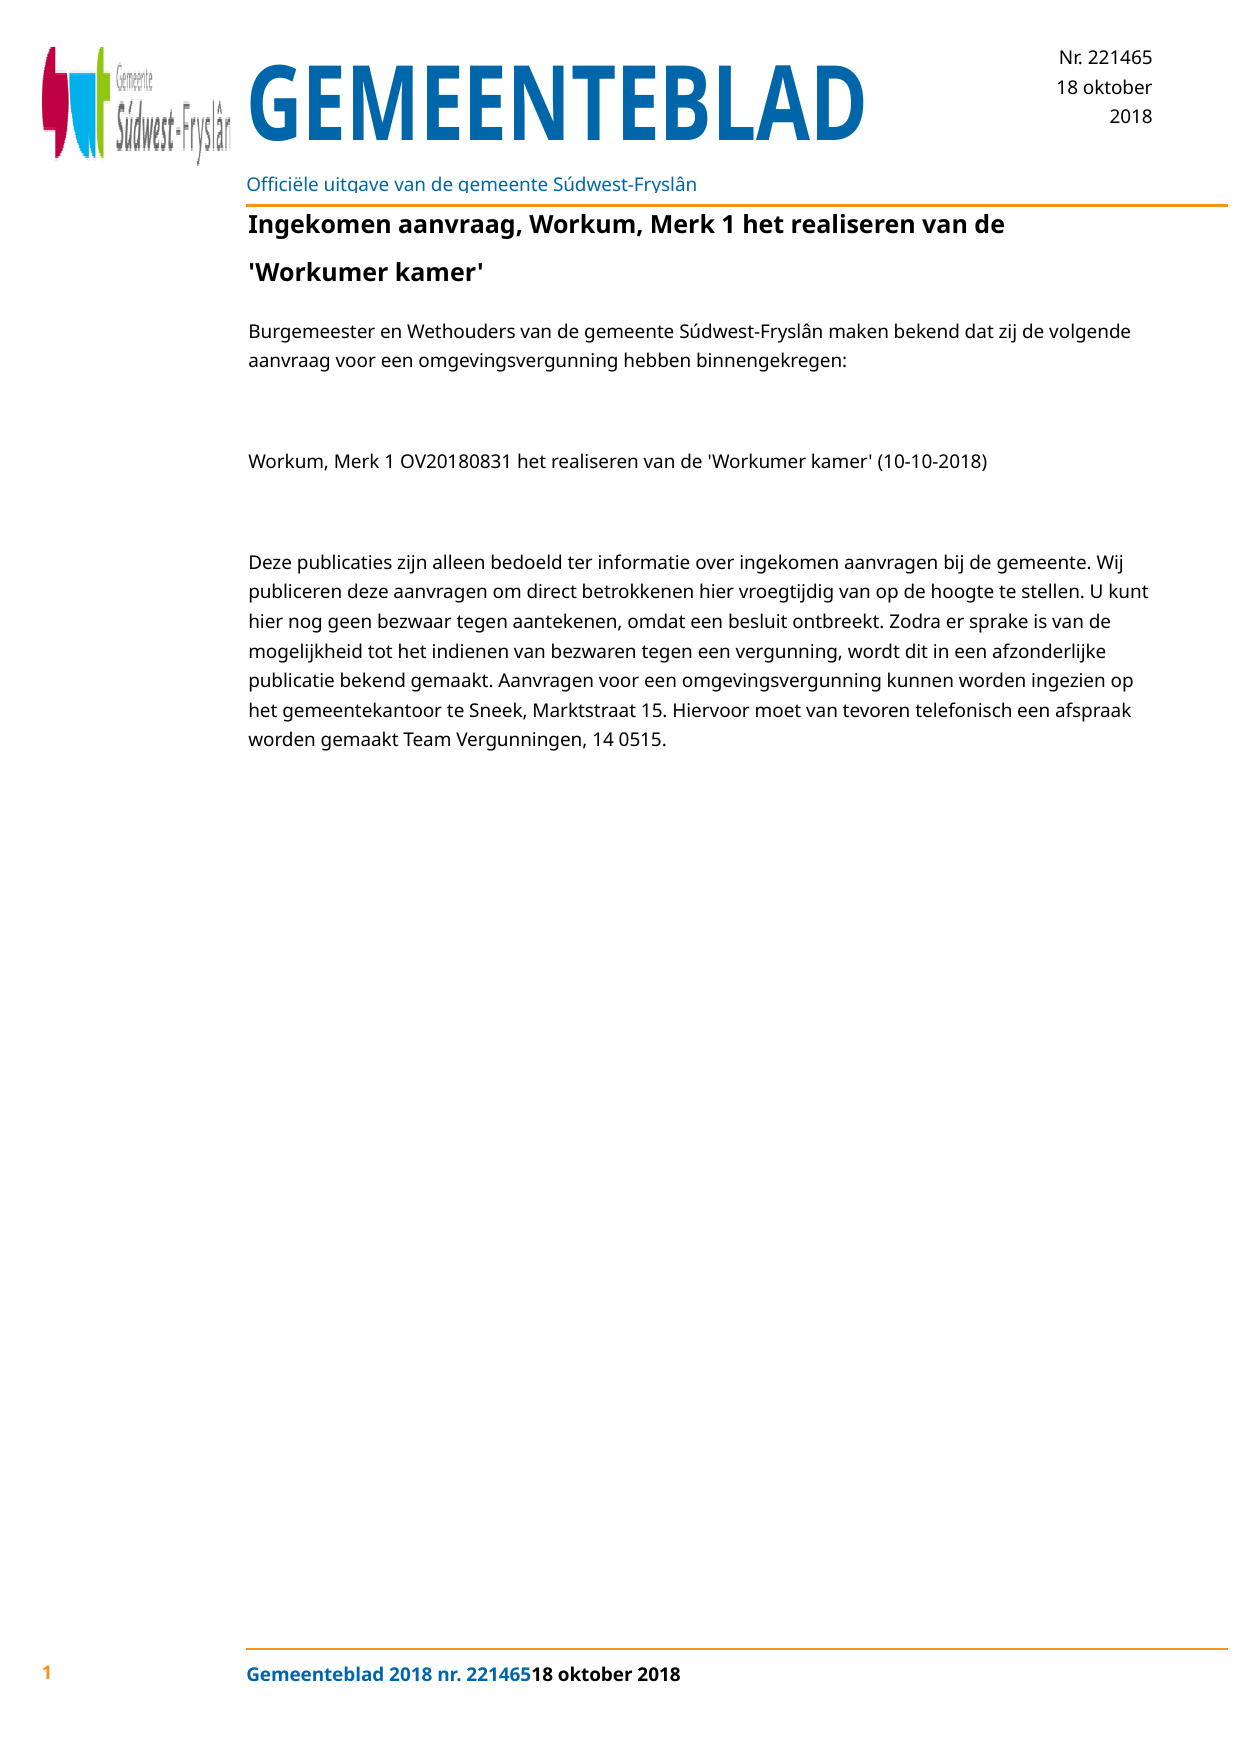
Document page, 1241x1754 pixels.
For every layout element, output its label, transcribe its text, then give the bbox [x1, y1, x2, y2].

text Workum, Merk 1 OV20180831 het realiseren van de 'Workumer kamer' (10-10-2018) [248, 448, 1152, 474]
text Ingekomen aanvraag, Workum, Merk 1 het realiseren van de 'Workumer kamer' [248, 207, 1152, 288]
picture [41, 47, 231, 172]
text Deze publicaties zijn alleen bedoeld ter informatie over ingekomen aanvragen bij de gemeente. Wij publiceren deze aanvragen om direct betrokkenen hier vroegtijdig van op de hoogte te stellen. U kunt hier nog geen bezwaar tegen aantekenen, omdat een besluit ontbreekt. Zodra er sprake is van de mogelijkheid tot het indienen van bezwaren tegen een vergunning, wordt dit in een afzonderlijke publicatie bekend gemaakt. Aanvragen voor een omgevingsvergunning kunnen worden ingezien op het gemeentekantoor te Sneek, Marktstraat 15. Hiervoor moet van tevoren telefonisch een afspraak worden gemaakt Team Vergunningen, 14 0515. [248, 549, 1152, 752]
text Burgemeester en Wethouders van de gemeente Súdwest-Fryslân maken bekend dat zij de volgende aanvraag voor een omgevingsvergunning hebben binnengekregen: [248, 318, 1152, 373]
